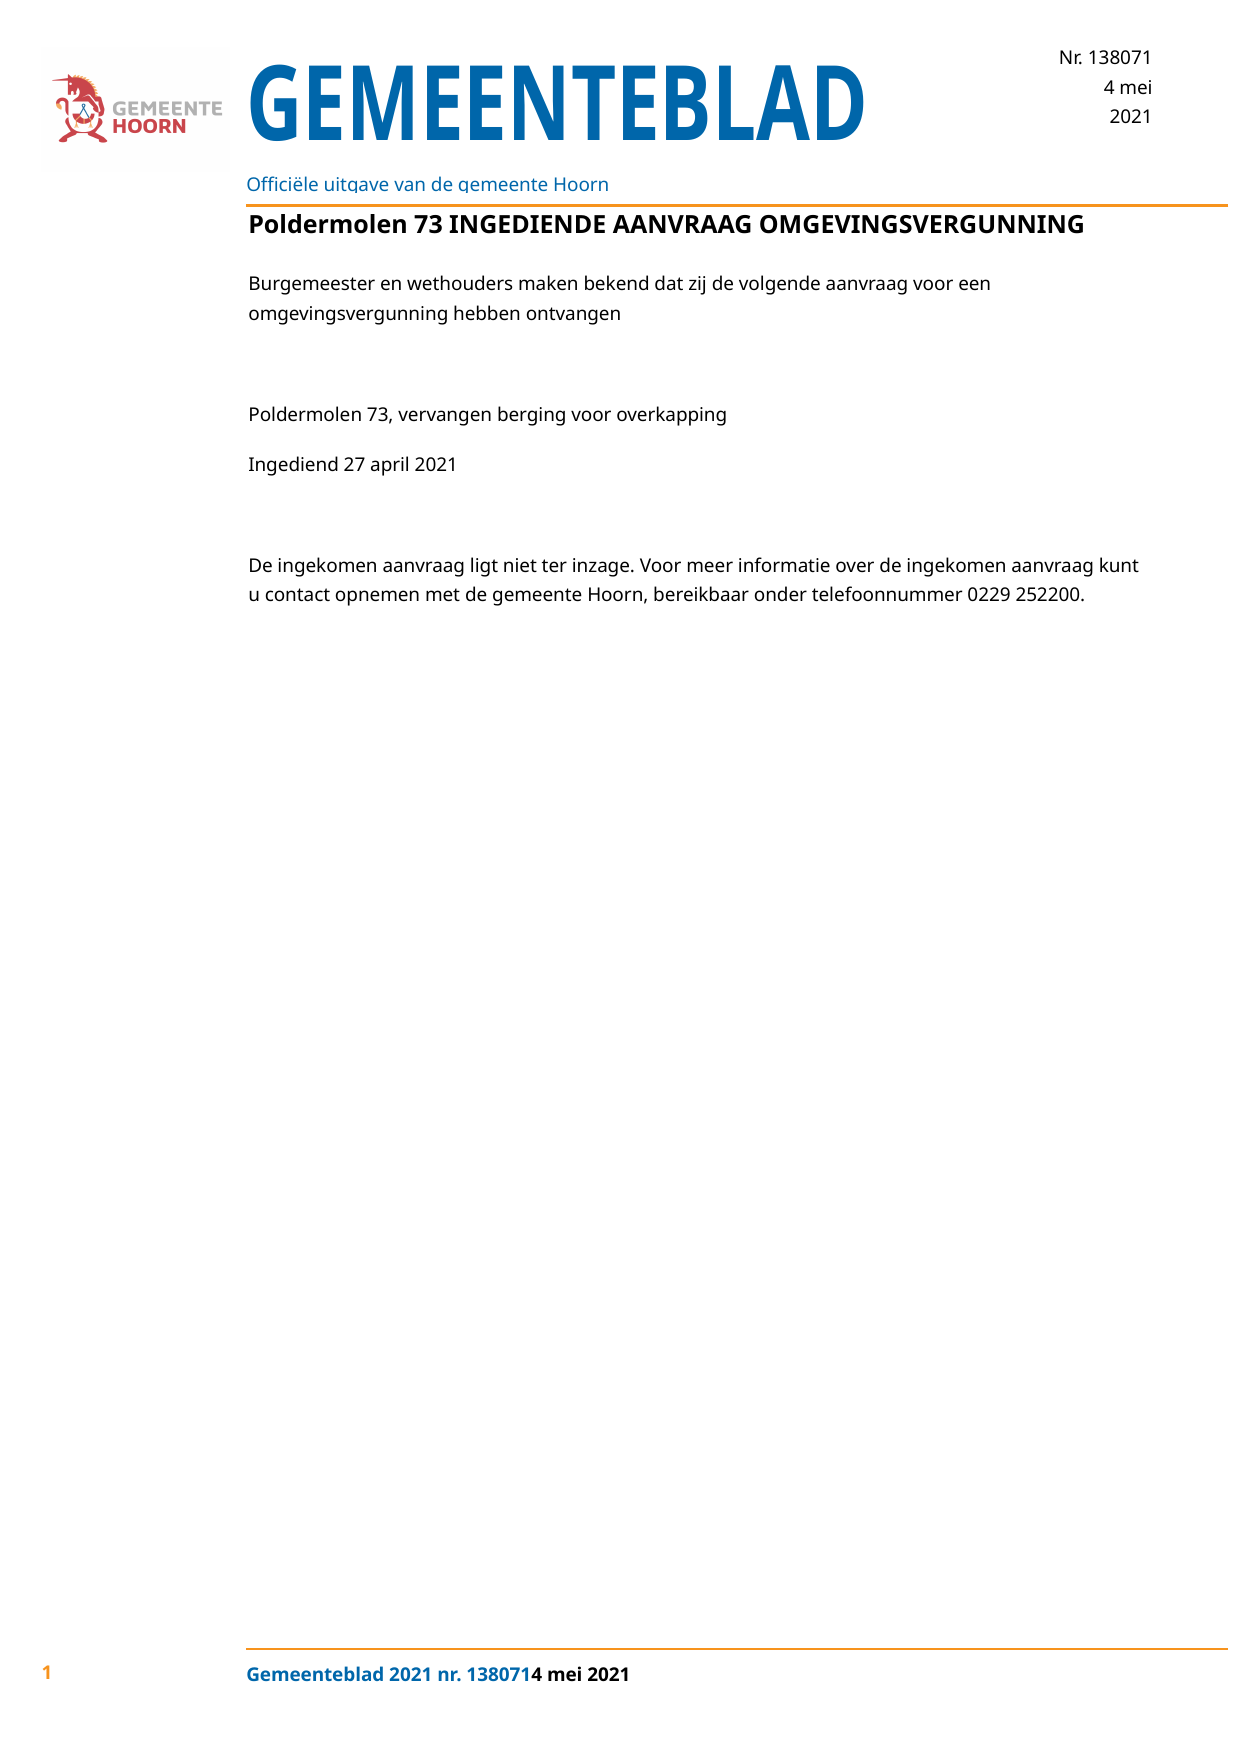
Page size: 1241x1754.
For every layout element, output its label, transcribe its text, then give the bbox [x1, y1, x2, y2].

text De ingekomen aanvraag ligt niet ter inzage. Voor meer informatie over de ingekomen aanvraag kunt u contact opnemen met de gemeente Hoorn, bereikbaar onder telefoonnummer 0229 252200. [248, 552, 1152, 607]
text Poldermolen 73, vervangen berging voor overkapping [248, 401, 1152, 426]
text Ingediend 27 april 2021 [248, 451, 1152, 477]
text Burgemeester en wethouders maken bekend dat zij de volgende aanvraag voor een omgevingsvergunning hebben ontvangen [248, 270, 1152, 326]
picture [41, 47, 231, 172]
text Poldermolen 73 INGEDIENDE AANVRAAG OMGEVINGSVERGUNNING [248, 207, 1152, 241]
